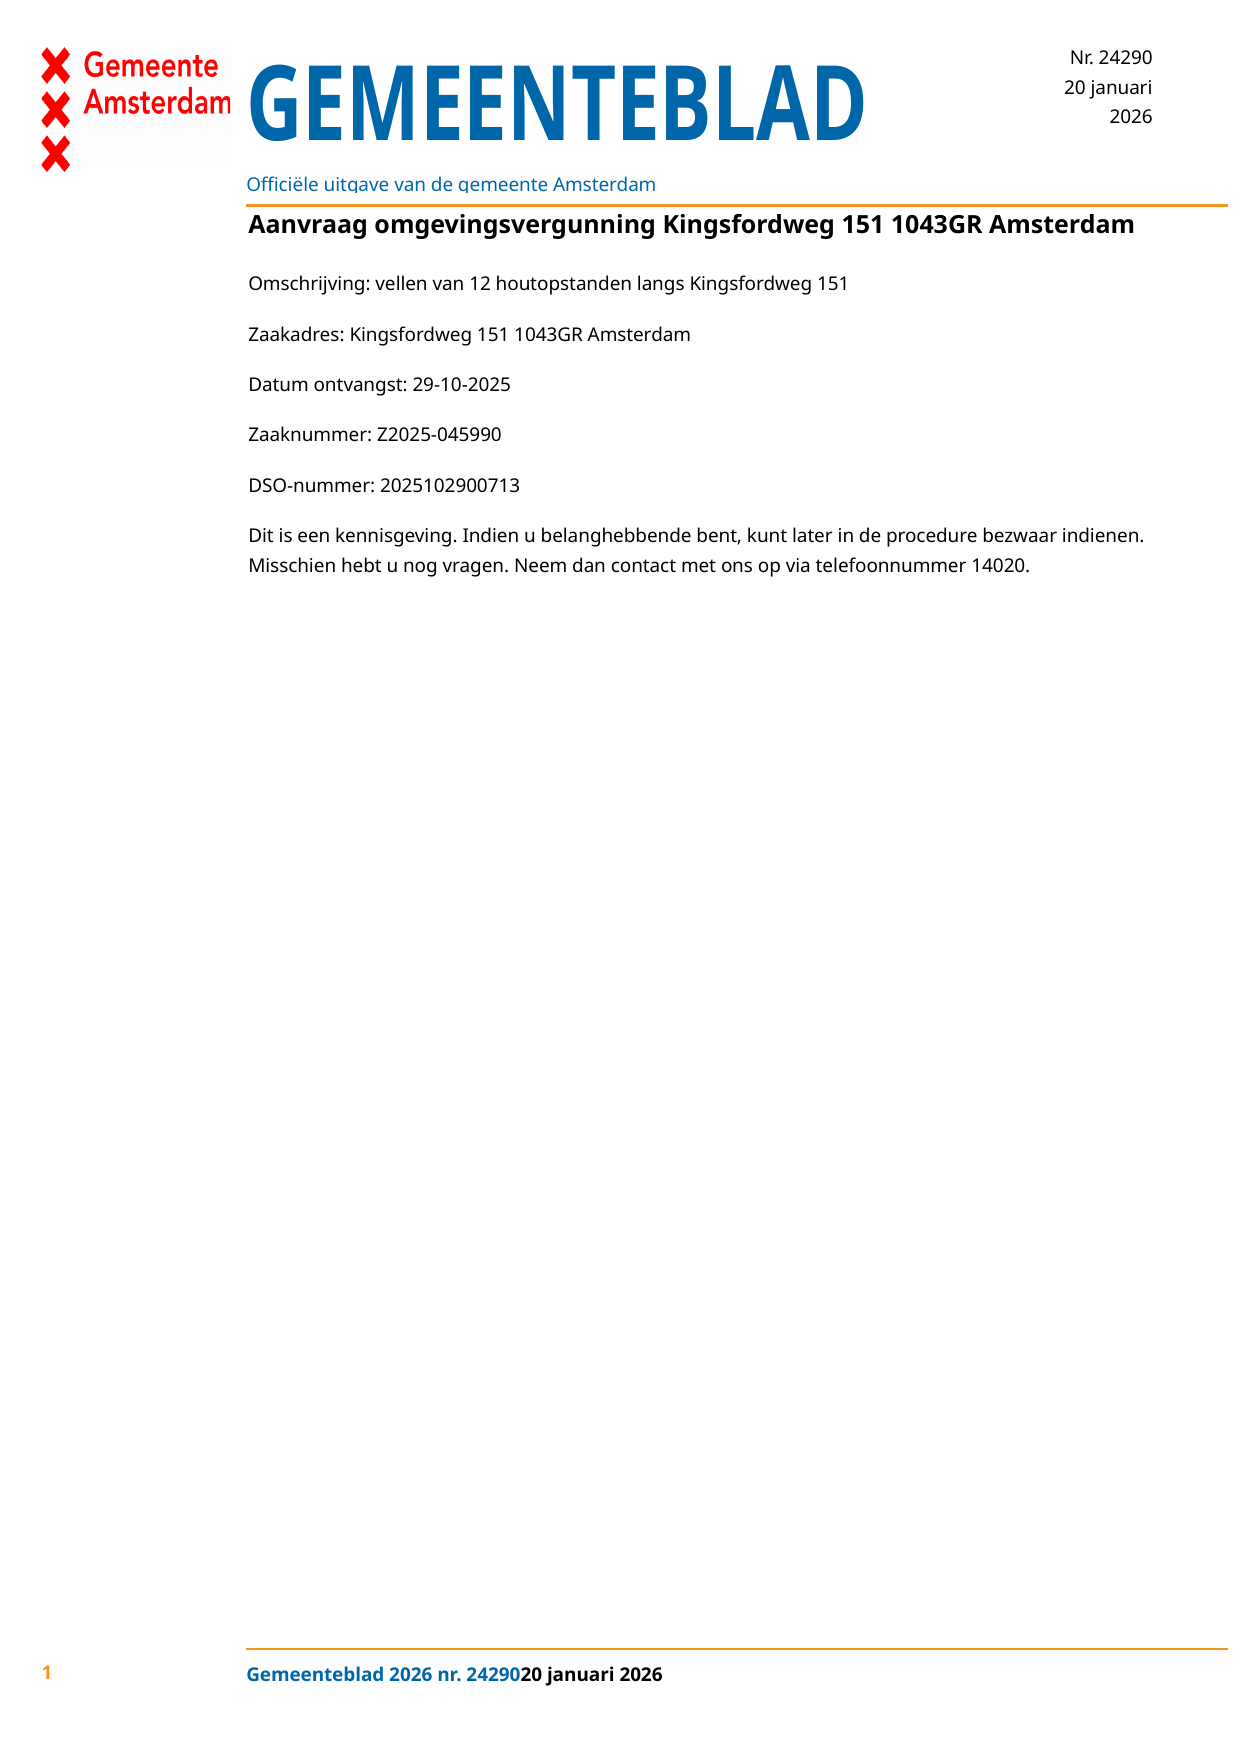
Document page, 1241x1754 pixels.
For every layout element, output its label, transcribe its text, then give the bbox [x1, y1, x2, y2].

text Zaakadres: Kingsfordweg 151 1043GR Amsterdam [248, 321, 1152, 346]
picture [41, 47, 231, 172]
text Datum ontvangst: 29-10-2025 [248, 371, 1152, 397]
text Dit is een kennisgeving. Indien u belanghebbende bent, kunt later in de procedure bezwaar indienen. Misschien hebt u nog vragen. Neem dan contact met ons op via telefoonnummer 14020. [248, 522, 1152, 578]
text Aanvraag omgevingsvergunning Kingsfordweg 151 1043GR Amsterdam [248, 207, 1152, 241]
text Zaaknummer: Z2025-045990 [248, 422, 1152, 447]
text Omschrijving: vellen van 12 houtopstanden langs Kingsfordweg 151 [248, 270, 1152, 296]
text DSO-nummer: 2025102900713 [248, 472, 1152, 498]
